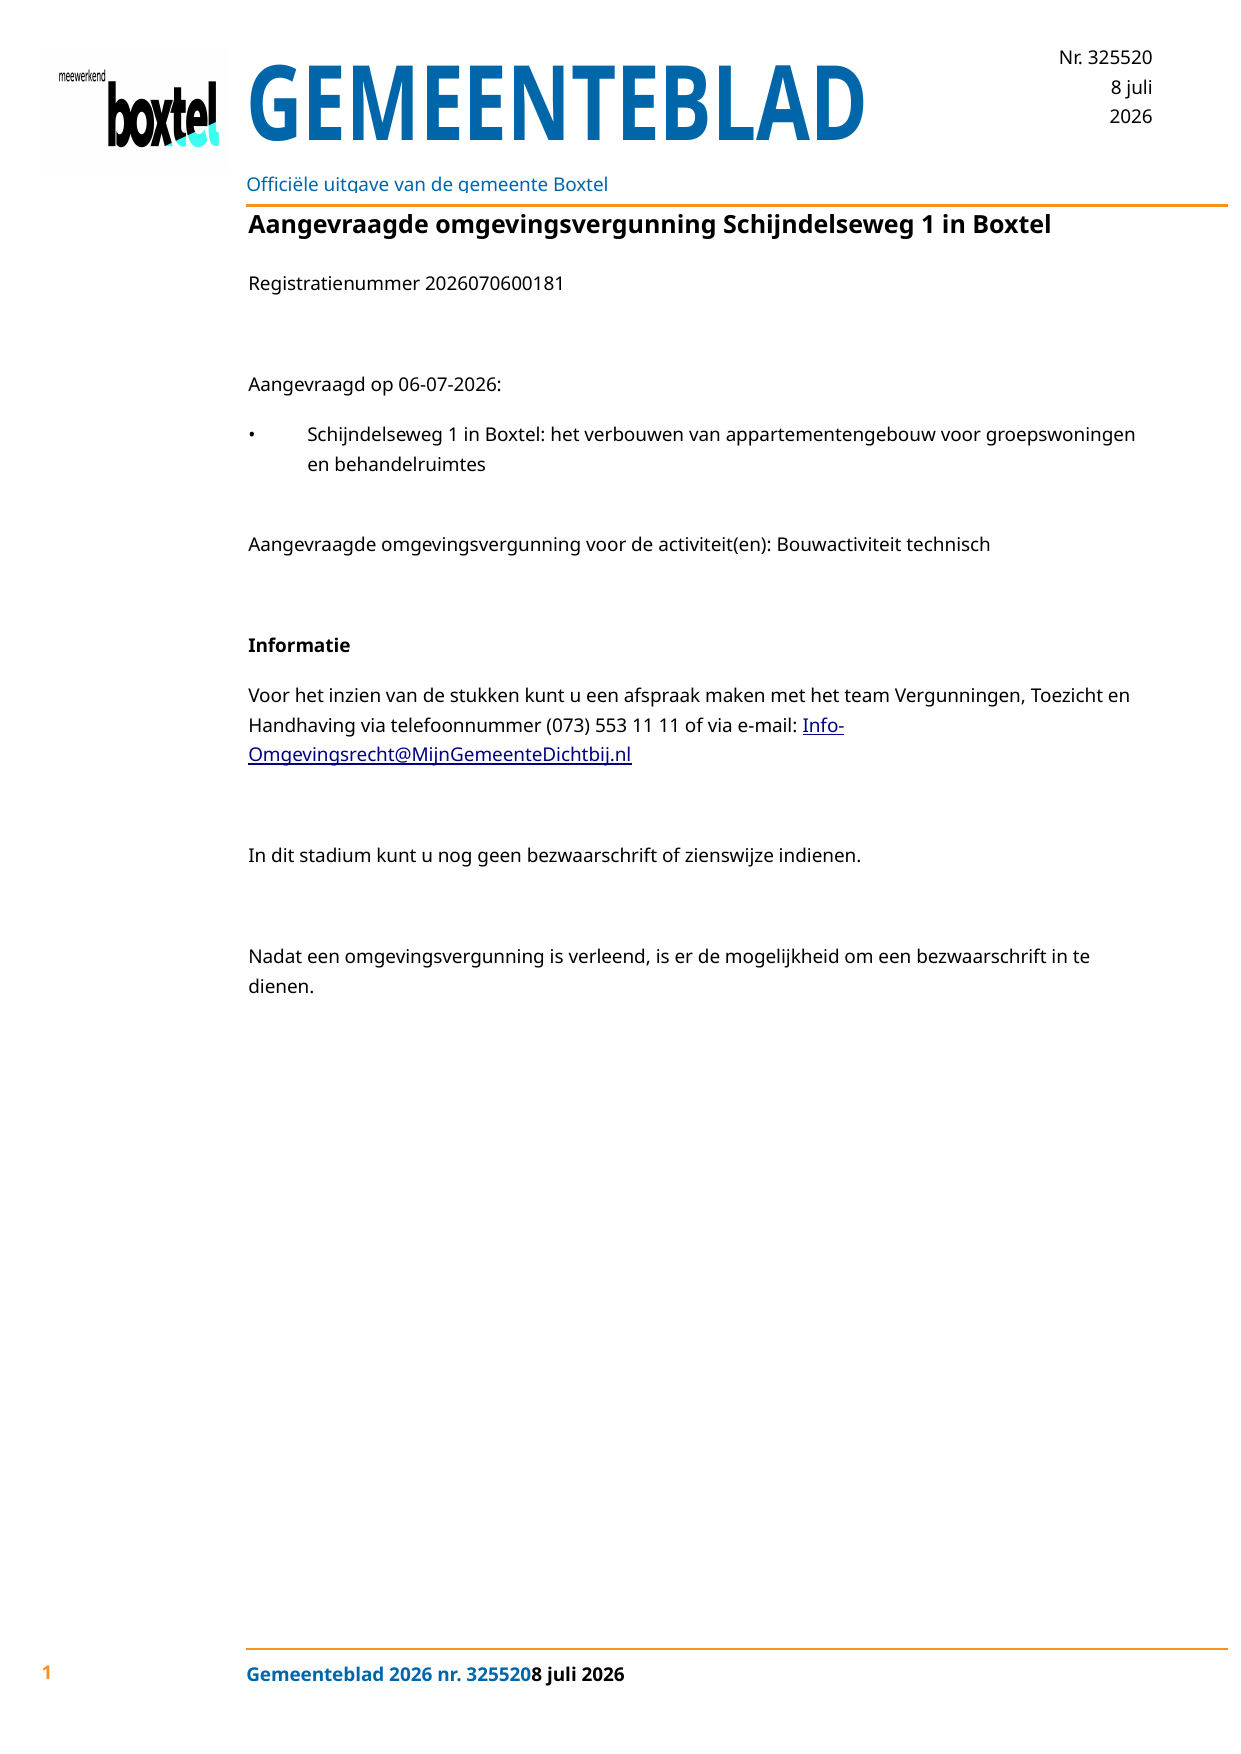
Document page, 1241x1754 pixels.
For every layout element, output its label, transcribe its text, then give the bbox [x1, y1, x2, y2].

text Informatie [248, 632, 1152, 658]
text Aangevraagde omgevingsvergunning voor de activiteit(en): Bouwactiviteit technisch [248, 531, 1152, 557]
text In dit stadium kunt u nog geen bezwaarschrift of zienswijze indienen. [248, 842, 1152, 868]
text Aangevraagd op 06-07-2026: [248, 371, 1152, 397]
list Schijndelseweg 1 in Boxtel: het verbouwen van appartementengebouw voor groepswoningen en behandelruimtes [248, 422, 1152, 477]
picture [41, 47, 231, 172]
text Registratienummer 2026070600181 [248, 270, 1152, 296]
text Voor het inzien van de stukken kunt u een afspraak maken met het team Vergunningen, Toezicht en Handhaving via telefoonnummer (073) 553 11 11 of via e-mail: Info-Omgevingsrecht@MijnGemeenteDichtbij.nl [248, 682, 1152, 767]
text Aangevraagde omgevingsvergunning Schijndelseweg 1 in Boxtel [248, 207, 1152, 241]
text Nadat een omgevingsvergunning is verleend, is er de mogelijkheid om een bezwaarschrift in te dienen. [248, 943, 1152, 998]
